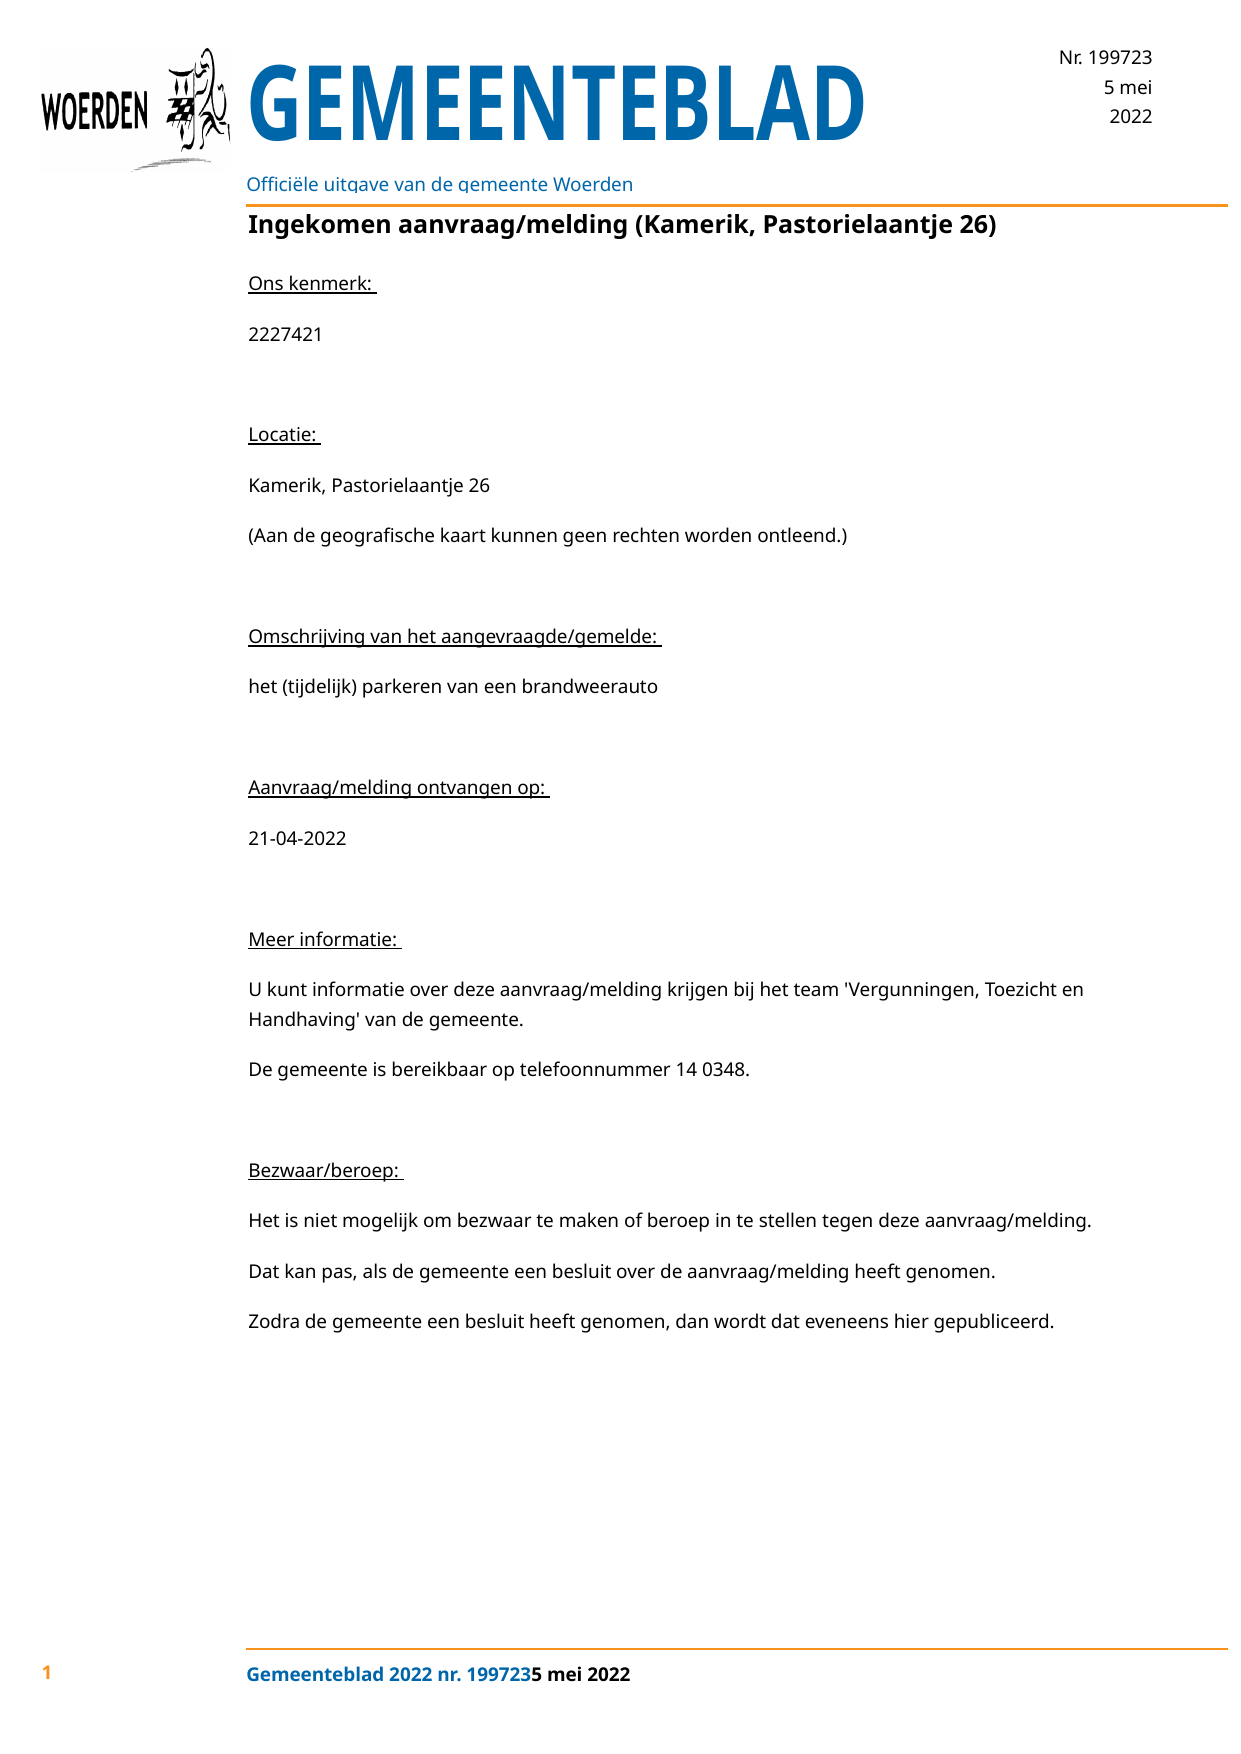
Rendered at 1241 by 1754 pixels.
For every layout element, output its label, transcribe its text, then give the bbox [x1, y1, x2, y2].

text Meer informatie: [248, 926, 1152, 951]
text Het is niet mogelijk om bezwaar te maken of beroep in te stellen tegen deze aanvraag/melding. [248, 1207, 1152, 1233]
picture [41, 47, 231, 172]
text Aanvraag/melding ontvangen op: [248, 774, 1152, 800]
text het (tijdelijk) parkeren van een brandweerauto [248, 674, 1152, 699]
text (Aan de geografische kaart kunnen geen rechten worden ontleend.) [248, 522, 1152, 548]
text Zodra de gemeente een besluit heeft genomen, dan wordt dat eveneens hier gepubliceerd. [248, 1308, 1152, 1334]
text Ingekomen aanvraag/melding (Kamerik, Pastorielaantje 26) [248, 207, 1152, 241]
text 2227421 [248, 321, 1152, 346]
text Dat kan pas, als de gemeente een besluit over de aanvraag/melding heeft genomen. [248, 1258, 1152, 1283]
text Omschrijving van het aangevraagde/gemelde: [248, 623, 1152, 649]
text De gemeente is bereikbaar op telefoonnummer 14 0348. [248, 1056, 1152, 1082]
text U kunt informatie over deze aanvraag/melding krijgen bij het team 'Vergunningen, Toezicht en Handhaving' van de gemeente. [248, 976, 1152, 1031]
text 21-04-2022 [248, 825, 1152, 851]
text Ons kenmerk: [248, 270, 1152, 296]
text Kamerik, Pastorielaantje 26 [248, 472, 1152, 498]
text Bezwaar/beroep: [248, 1157, 1152, 1183]
text Locatie: [248, 422, 1152, 447]
